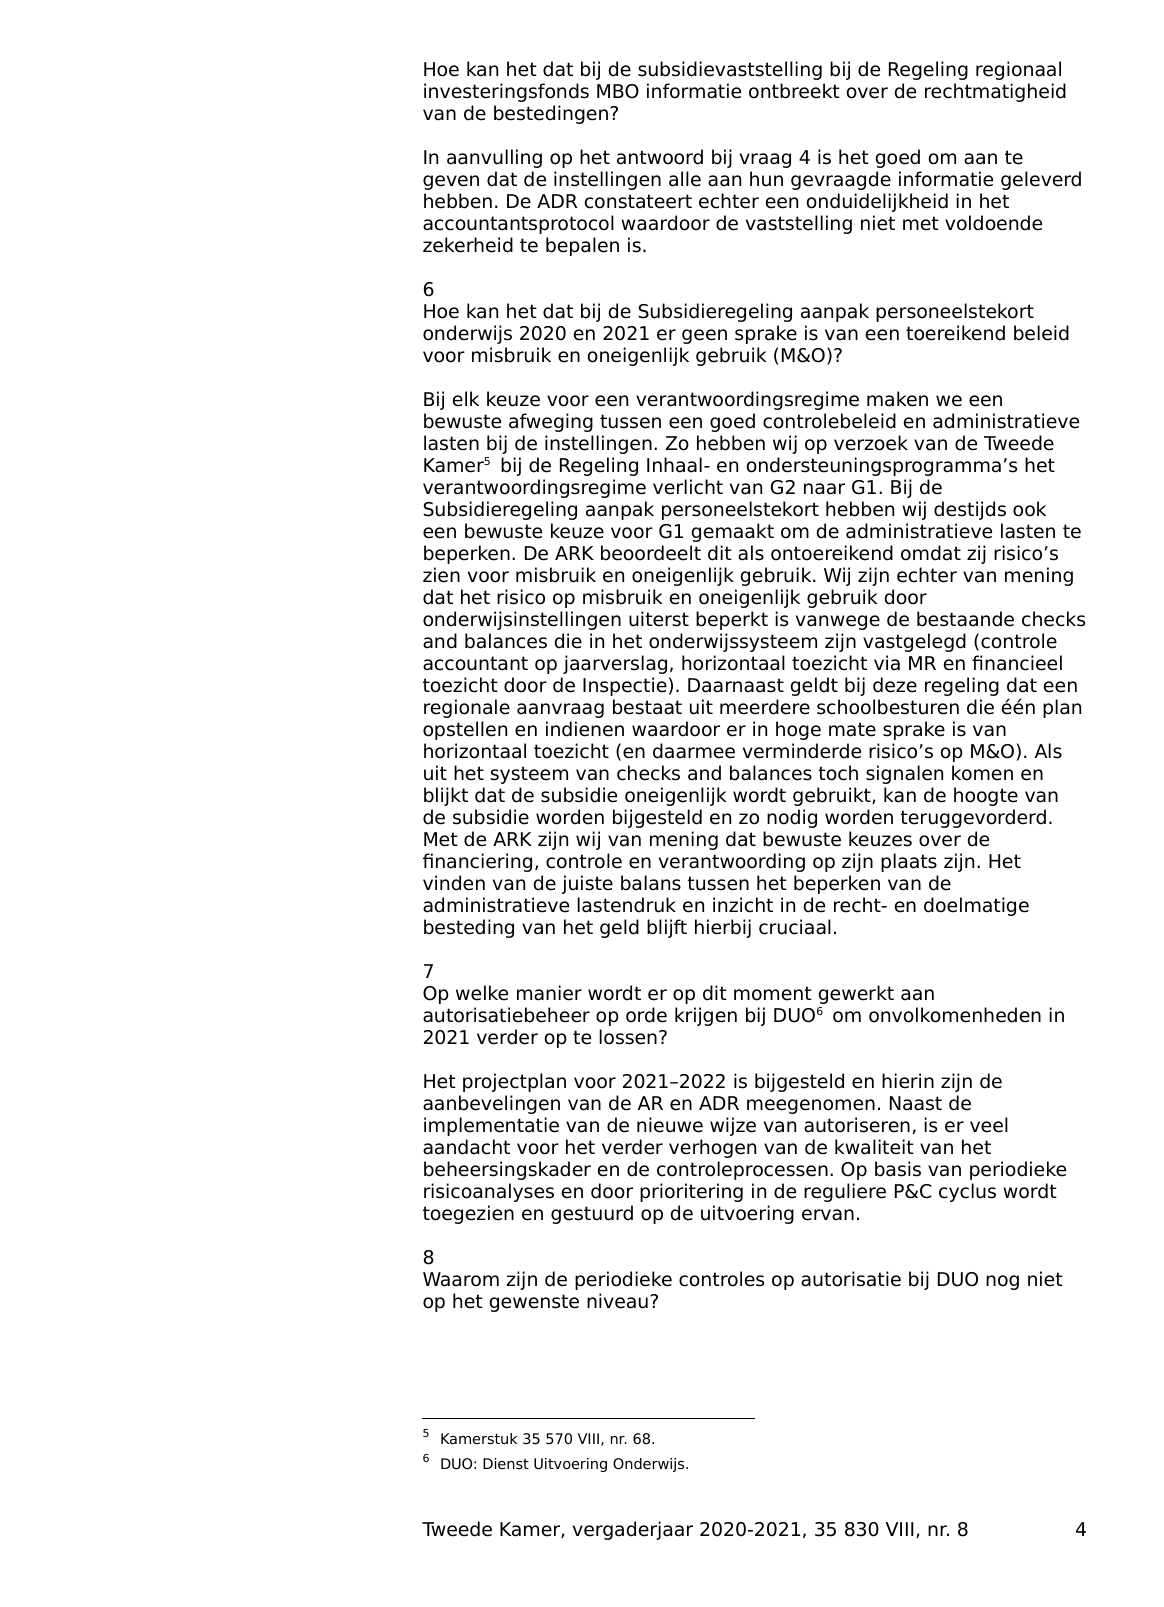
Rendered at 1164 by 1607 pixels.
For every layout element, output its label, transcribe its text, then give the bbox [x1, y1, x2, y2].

text Het projectplan voor 2021–2022 is bijgesteld en hierin zijn de aanbevelingen van de AR en ADR meegenomen. Naast de implementatie van de nieuwe wijze van autoriseren, is er veel aandacht voor het verder verhogen van de kwaliteit van het beheersingskader en de controleprocessen. Op basis van periodieke risicoanalyses en door prioritering in de reguliere P&C cyclus wordt toegezien en gestuurd op de uitvoering ervan. [422, 1071, 1087, 1225]
text Kamerstuk 35 570 VIII, nr. 68. [422, 1427, 1087, 1449]
text Waarom zijn de periodieke controles op autorisatie bij DUO nog niet op het gewenste niveau? [422, 1269, 1087, 1313]
text 7 [422, 961, 1087, 983]
text In aanvulling op het antwoord bij vraag 4 is het goed om aan te geven dat de instellingen alle aan hun gevraagde informatie geleverd hebben. De ADR constateert echter een onduidelijkheid in het accountantsprotocol waardoor de vaststelling niet met voldoende zekerheid te bepalen is. [422, 147, 1087, 257]
text Bij elk keuze voor een verantwoordingsregime maken we een bewuste afweging tussen een goed controlebeleid en administratieve lasten bij de instellingen. Zo hebben wij op verzoek van de Tweede Kamer bij de Regeling Inhaal- en ondersteuningsprogramma’s het verantwoordingsregime verlicht van G2 naar G1. Bij de Subsidieregeling aanpak personeelstekort hebben wij destijds ook een bewuste keuze voor G1 gemaakt om de administratieve lasten te beperken. De ARK beoordeelt dit als ontoereikend omdat zij risico’s zien voor misbruik en oneigenlijk gebruik. Wij zijn echter van mening dat het risico op misbruik en oneigenlijk gebruik door onderwijsinstellingen uiterst beperkt is vanwege de bestaande checks and balances die in het onderwijssysteem zijn vastgelegd (controle accountant op jaarverslag, horizontaal toezicht via MR en financieel toezicht door de Inspectie). Daarnaast geldt bij deze regeling dat een regionale aanvraag bestaat uit meerdere schoolbesturen die één plan opstellen en indienen waardoor er in hoge mate sprake is van horizontaal toezicht (en daarmee verminderde risico’s op M&O). Als uit het systeem van checks and balances toch signalen komen en blijkt dat de subsidie oneigenlijk wordt gebruikt, kan de hoogte van de subsidie worden bijgesteld en zo nodig worden teruggevorderd. Met de ARK zijn wij van mening dat bewuste keuzes over de financiering, controle en verantwoording op zijn plaats zijn. Het vinden van de juiste balans tussen het beperken van de administratieve lastendruk en inzicht in de recht- en doelmatige besteding van het geld blijft hierbij cruciaal. [422, 389, 1087, 939]
text Op welke manier wordt er op dit moment gewerkt aan autorisatiebeheer op orde krijgen bij DUO om onvolkomenheden in 2021 verder op te lossen? [422, 983, 1087, 1049]
text Hoe kan het dat bij de subsidievaststelling bij de Regeling regionaal investeringsfonds MBO informatie ontbreekt over de rechtmatigheid van de bestedingen? [422, 59, 1087, 125]
text Hoe kan het dat bij de Subsidieregeling aanpak personeelstekort onderwijs 2020 en 2021 er geen sprake is van een toereikend beleid voor misbruik en oneigenlijk gebruik (M&O)? [422, 301, 1087, 367]
text DUO: Dienst Uitvoering Onderwijs. [422, 1452, 1087, 1474]
text 8 [422, 1247, 1087, 1269]
text 6 [422, 279, 1087, 301]
